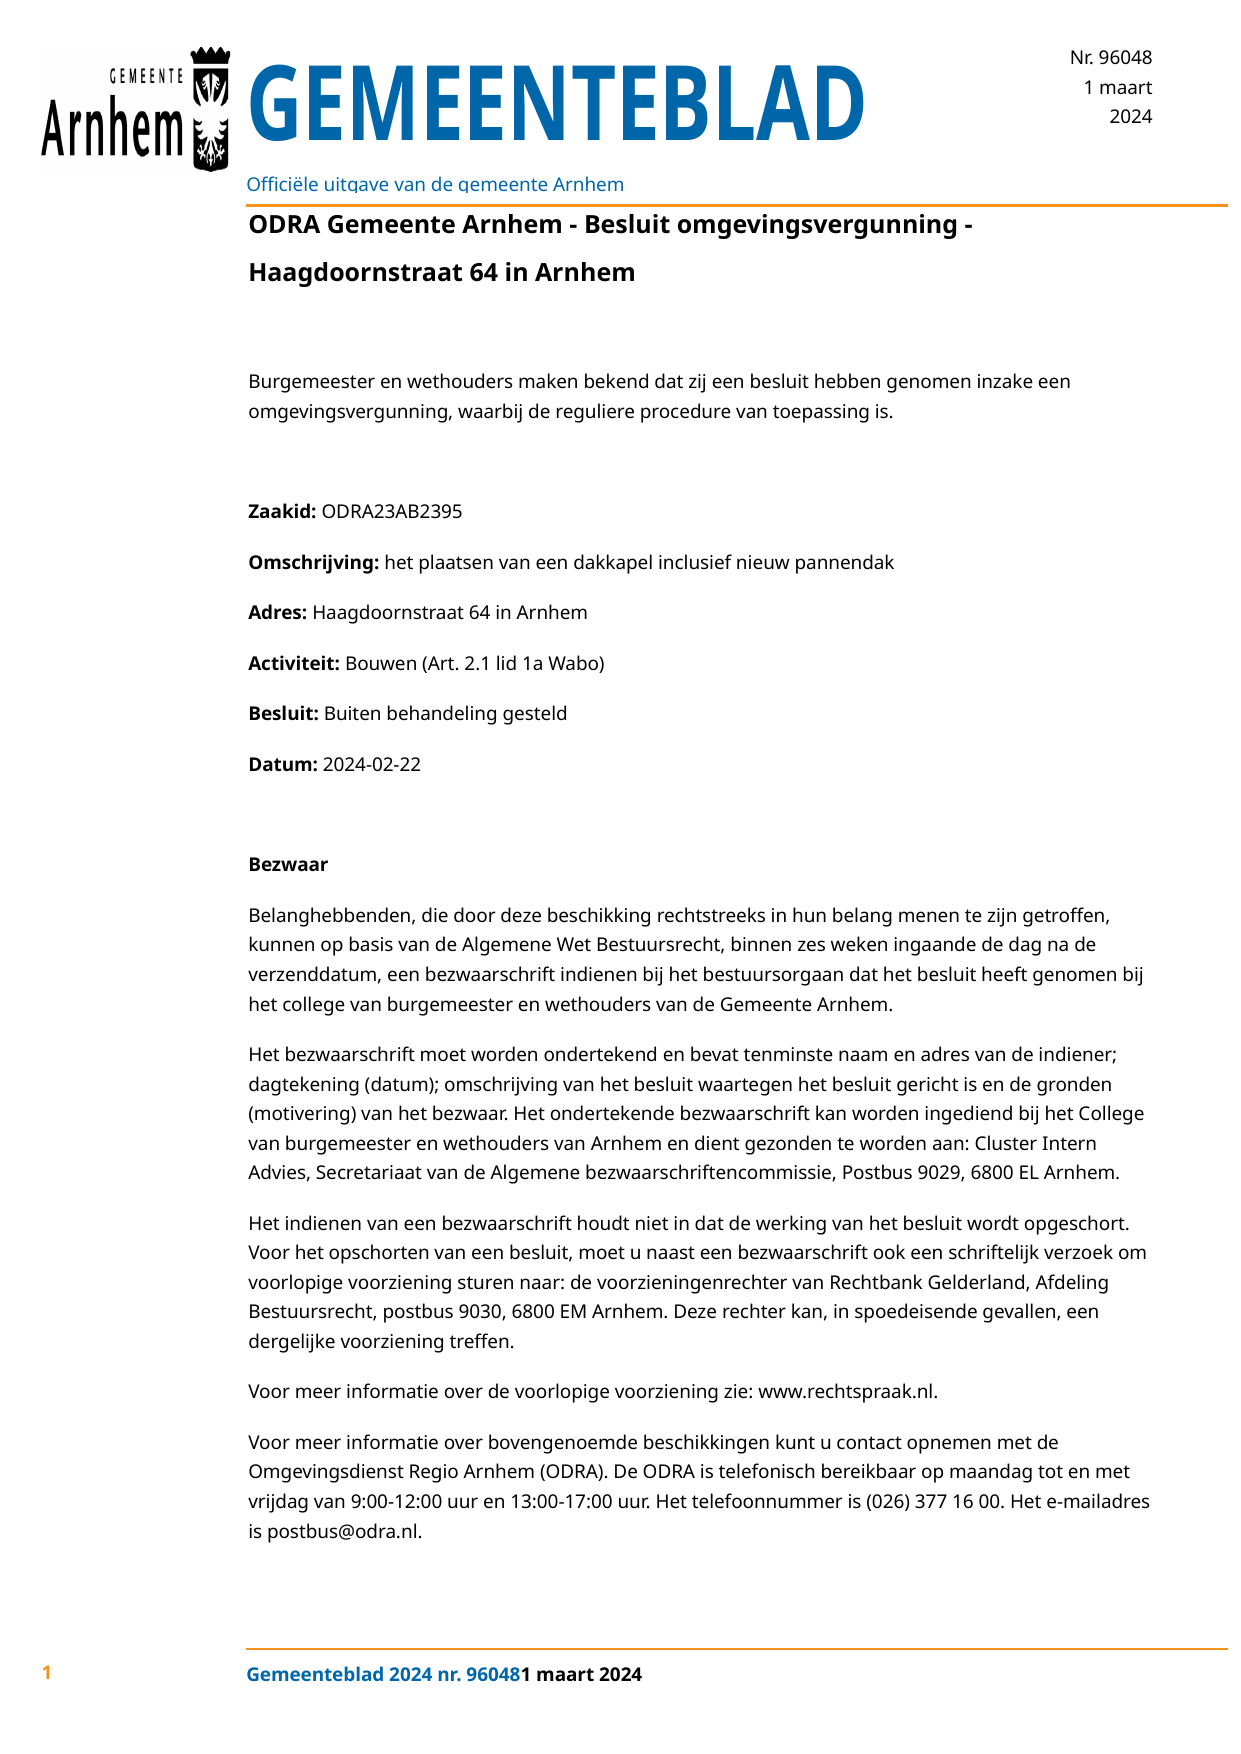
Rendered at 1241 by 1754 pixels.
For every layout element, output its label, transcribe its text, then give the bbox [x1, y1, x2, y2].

text Burgemeester en wethouders maken bekend dat zij een besluit hebben genomen inzake een omgevingsvergunning, waarbij de reguliere procedure van toepassing is. [248, 368, 1152, 424]
text Datum: 2024-02-22 [248, 751, 1152, 777]
text Adres: Haagdoornstraat 64 in Arnhem [248, 599, 1152, 625]
text Bezwaar [248, 852, 1152, 877]
text Omschrijving: het plaatsen van een dakkapel inclusief nieuw pannendak [248, 549, 1152, 575]
text ODRA Gemeente Arnhem - Besluit omgevingsvergunning - Haagdoornstraat 64 in Arnhem [248, 207, 1152, 288]
text Het bezwaarschrift moet worden ondertekend en bevat tenminste naam en adres van de indiener; dagtekening (datum); omschrijving van het besluit waartegen het besluit gericht is en de gronden (motivering) van het bezwaar. Het ondertekende bezwaarschrift kan worden ingediend bij het College van burgemeester en wethouders van Arnhem en dient gezonden te worden aan: Cluster Intern Advies, Secretariaat van de Algemene bezwaarschriftencommissie, Postbus 9029, 6800 EL Arnhem. [248, 1041, 1152, 1185]
picture [41, 47, 231, 172]
text Belanghebbenden, die door deze beschikking rechtstreeks in hun belang menen te zijn getroffen, kunnen op basis van de Algemene Wet Bestuursrecht, binnen zes weken ingaande de dag na de verzenddatum, een bezwaarschrift indienen bij het bestuursorgaan dat het besluit heeft genomen bij het college van burgemeester en wethouders van de Gemeente Arnhem. [248, 902, 1152, 1017]
text Activiteit: Bouwen (Art. 2.1 lid 1a Wabo) [248, 650, 1152, 676]
text Besluit: Buiten behandeling gesteld [248, 700, 1152, 726]
text Voor meer informatie over de voorlopige voorziening zie: www.rechtspraak.nl. [248, 1379, 1152, 1404]
text Voor meer informatie over bovengenoemde beschikkingen kunt u contact opnemen met de Omgevingsdienst Regio Arnhem (ODRA). De ODRA is telefonisch bereikbaar op maandag tot en met vrijdag van 9:00-12:00 uur en 13:00-17:00 uur. Het telefoonnummer is (026) 377 16 00. Het e-mailadres is postbus@odra.nl. [248, 1429, 1152, 1544]
text Het indienen van een bezwaarschrift houdt niet in dat de werking van het besluit wordt opgeschort. Voor het opschorten van een besluit, moet u naast een bezwaarschrift ook een schriftelijk verzoek om voorlopige voorziening sturen naar: de voorzieningenrechter van Rechtbank Gelderland, Afdeling Bestuursrecht, postbus 9030, 6800 EM Arnhem. Deze rechter kan, in spoedeisende gevallen, een dergelijke voorziening treffen. [248, 1210, 1152, 1354]
text Zaakid: ODRA23AB2395 [248, 499, 1152, 524]
